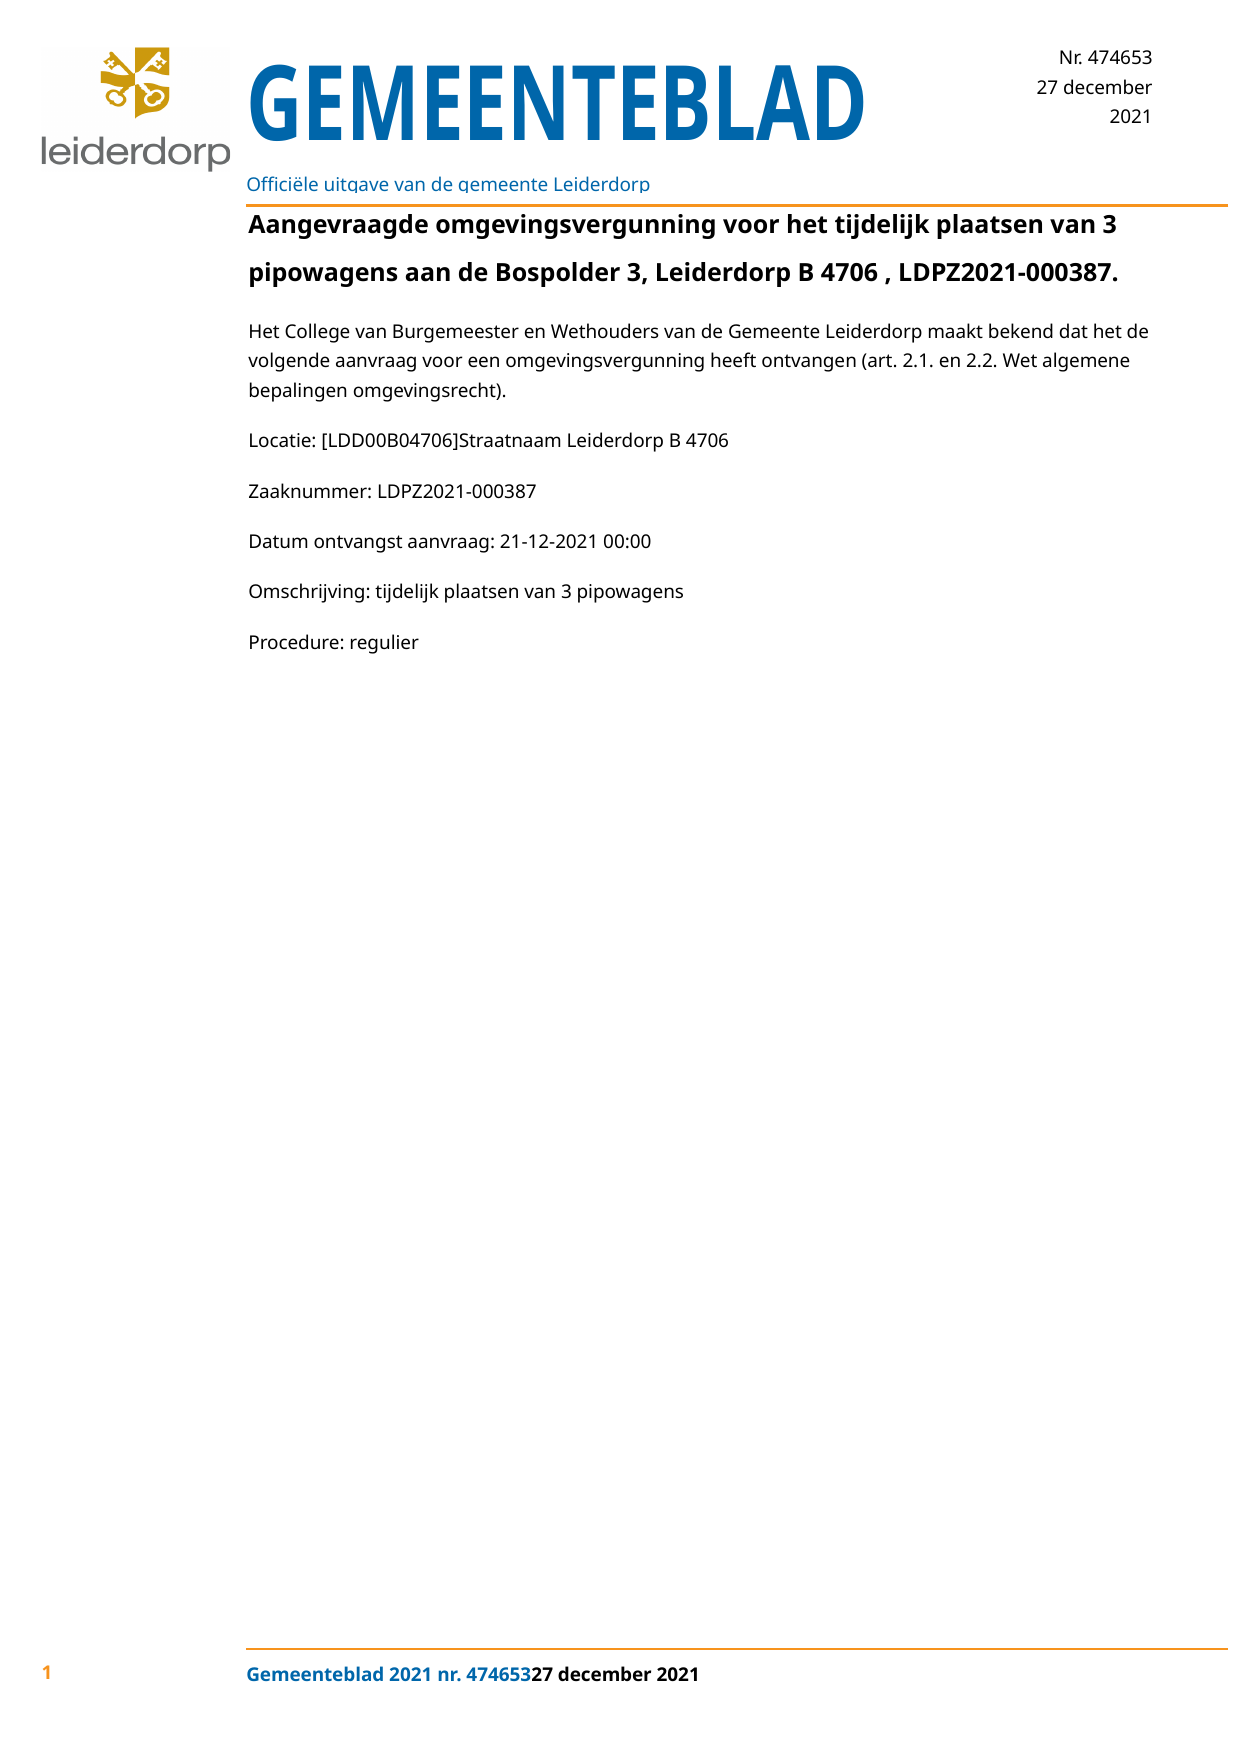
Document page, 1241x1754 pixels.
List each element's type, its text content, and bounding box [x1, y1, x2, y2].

text Locatie: [LDD00B04706]Straatnaam Leiderdorp B 4706 [248, 427, 1152, 453]
text Zaaknummer: LDPZ2021-000387 [248, 478, 1152, 504]
text Omschrijving: tijdelijk plaatsen van 3 pipowagens [248, 579, 1152, 604]
picture [41, 47, 231, 172]
text Het College van Burgemeester en Wethouders van de Gemeente Leiderdorp maakt bekend dat het de volgende aanvraag voor een omgevingsvergunning heeft ontvangen (art. 2.1. en 2.2. Wet algemene bepalingen omgevingsrecht). [248, 318, 1152, 403]
text Aangevraagde omgevingsvergunning voor het tijdelijk plaatsen van 3 pipowagens aan de Bospolder 3, Leiderdorp B 4706 , LDPZ2021-000387. [248, 207, 1152, 288]
text Procedure: regulier [248, 629, 1152, 655]
text Datum ontvangst aanvraag: 21-12-2021 00:00 [248, 528, 1152, 554]
